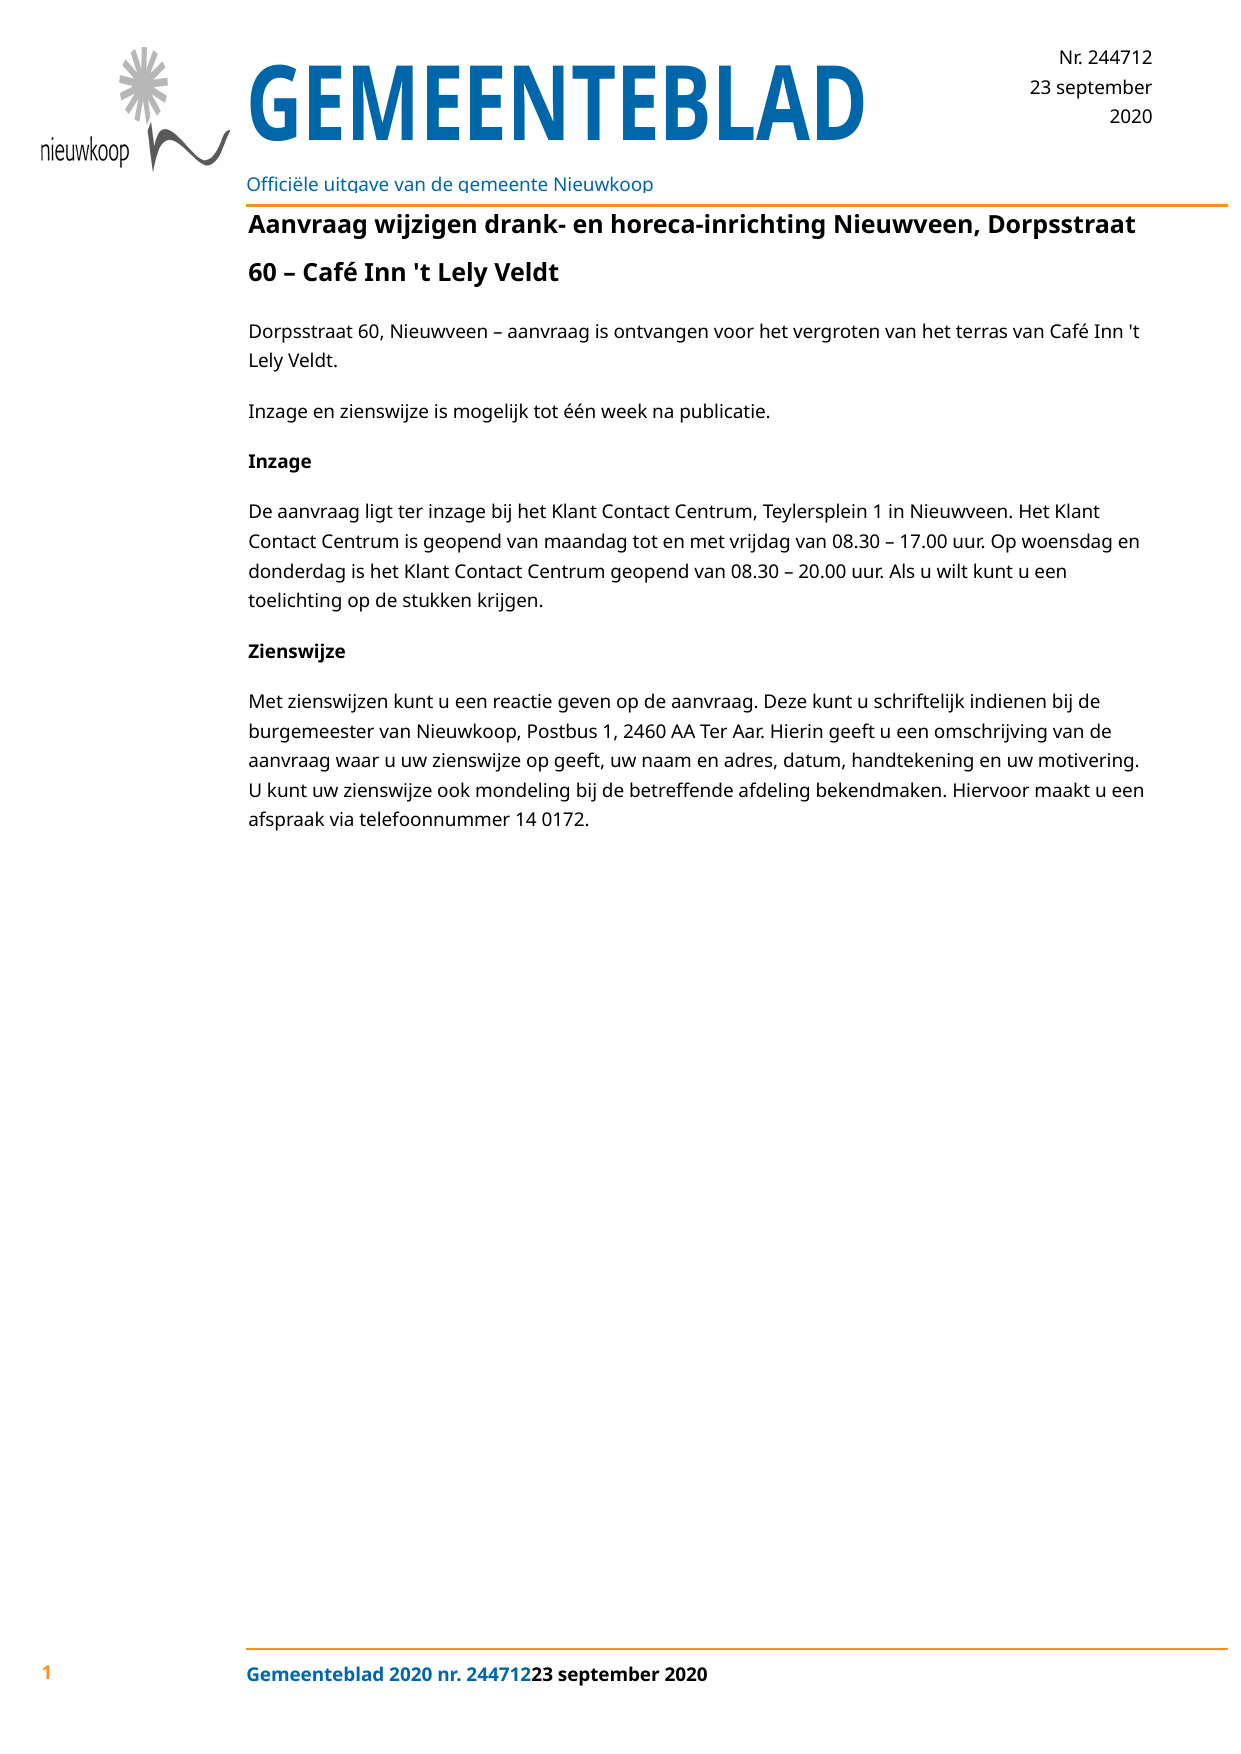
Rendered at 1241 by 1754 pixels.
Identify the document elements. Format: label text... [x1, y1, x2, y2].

text Inzage en zienswijze is mogelijk tot één week na publicatie. [248, 398, 1152, 424]
text Inzage [248, 448, 1152, 474]
text Dorpsstraat 60, Nieuwveen – aanvraag is ontvangen voor het vergroten van het terras van Café Inn 't Lely Veldt. [248, 318, 1152, 373]
text Aanvraag wijzigen drank- en horeca-inrichting Nieuwveen, Dorpsstraat 60 – Café Inn 't Lely Veldt [248, 207, 1152, 288]
picture [41, 47, 231, 172]
text De aanvraag ligt ter inzage bij het Klant Contact Centrum, Teylersplein 1 in Nieuwveen. Het Klant Contact Centrum is geopend van maandag tot en met vrijdag van 08.30 – 17.00 uur. Op woensdag en donderdag is het Klant Contact Centrum geopend van 08.30 – 20.00 uur. Als u wilt kunt u een toelichting op de stukken krijgen. [248, 499, 1152, 613]
text Zienswijze [248, 638, 1152, 664]
text Met zienswijzen kunt u een reactie geven op de aanvraag. Deze kunt u schriftelijk indienen bij de burgemeester van Nieuwkoop, Postbus 1, 2460 AA Ter Aar. Hierin geeft u een omschrijving van de aanvraag waar u uw zienswijze op geeft, uw naam en adres, datum, handtekening en uw motivering. U kunt uw zienswijze ook mondeling bij de betreffende afdeling bekendmaken. Hiervoor maakt u een afspraak via telefoonnummer 14 0172. [248, 688, 1152, 832]
